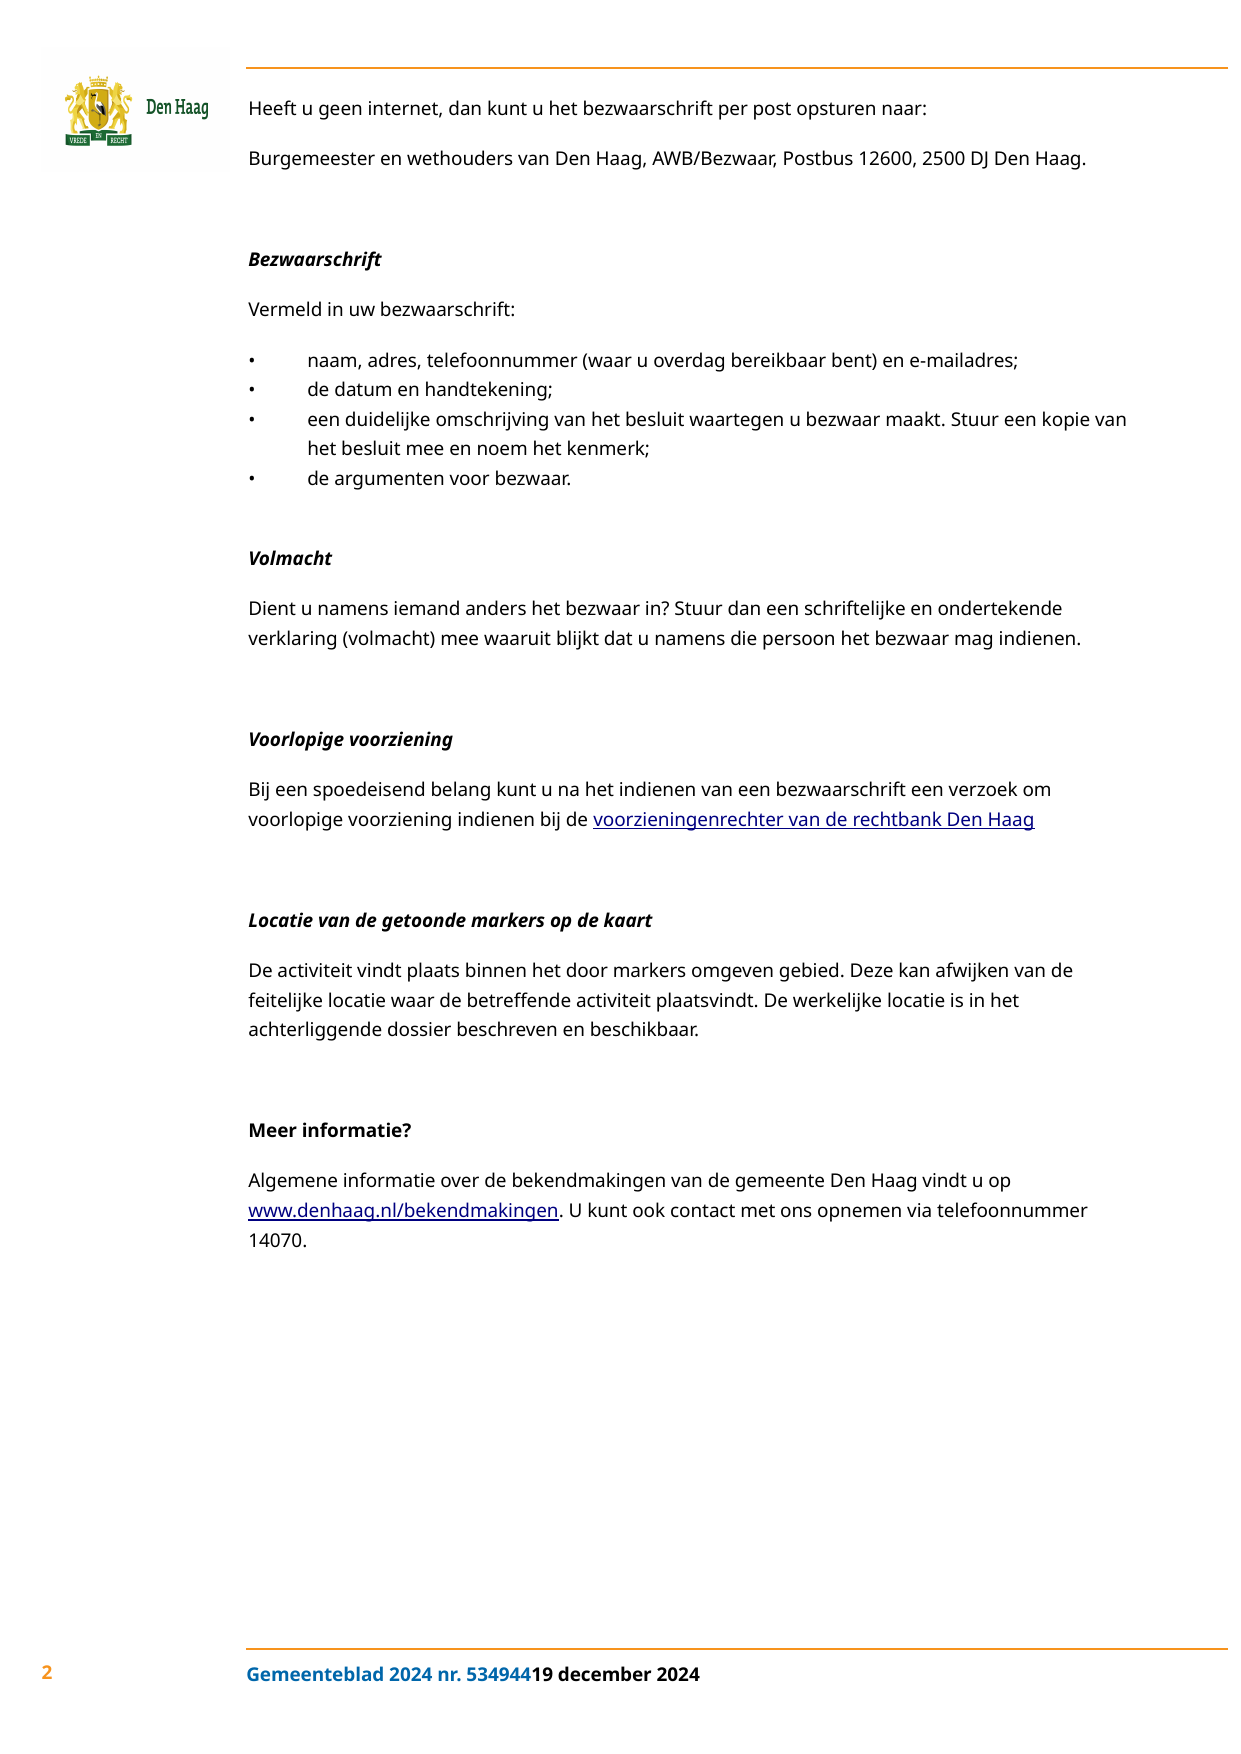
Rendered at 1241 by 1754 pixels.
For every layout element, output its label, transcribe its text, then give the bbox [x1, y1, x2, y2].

text Bezwaarschrift [248, 246, 1152, 272]
list een duidelijke omschrijving van het besluit waartegen u bezwaar maakt. Stuur een kopie van het besluit mee en noem het kenmerk; [248, 406, 1152, 461]
list de datum en handtekening; [248, 376, 1152, 402]
text Bij een spoedeisend belang kunt u na het indienen van een bezwaarschrift een verzoek om voorlopige voorziening indienen bij de voorzieningenrechter van de rechtbank Den Haag [248, 776, 1152, 832]
text Dient u namens iemand anders het bezwaar in? Stuur dan een schriftelijke en ondertekende verklaring (volmacht) mee waaruit blijkt dat u namens die persoon het bezwaar mag indienen. [248, 596, 1152, 651]
picture [41, 47, 231, 172]
text Algemene informatie over de bekendmakingen van de gemeente Den Haag vindt u op www.denhaag.nl/bekendmakingen. U kunt ook contact met ons opnemen via telefoonnummer 14070. [248, 1168, 1152, 1253]
text Locatie van de getoonde markers op de kaart [248, 907, 1152, 933]
text Voorlopige voorziening [248, 726, 1152, 752]
list de argumenten voor bezwaar. [248, 465, 1152, 491]
text Vermeld in uw bezwaarschrift: [248, 296, 1152, 322]
list naam, adres, telefoonnummer (waar u overdag bereikbaar bent) en e-mailadres; [248, 347, 1152, 373]
text Volmacht [248, 545, 1152, 571]
text Heeft u geen internet, dan kunt u het bezwaarschrift per post opsturen naar: [248, 95, 1152, 121]
text Burgemeester en wethouders van Den Haag, AWB/Bezwaar, Postbus 12600, 2500 DJ Den Haag. [248, 145, 1152, 171]
text De activiteit vindt plaats binnen het door markers omgeven gebied. Deze kan afwijken van de feitelijke locatie waar de betreffende activiteit plaatsvindt. De werkelijke locatie is in het achterliggende dossier beschreven en beschikbaar. [248, 957, 1152, 1042]
text Meer informatie? [248, 1117, 1152, 1143]
